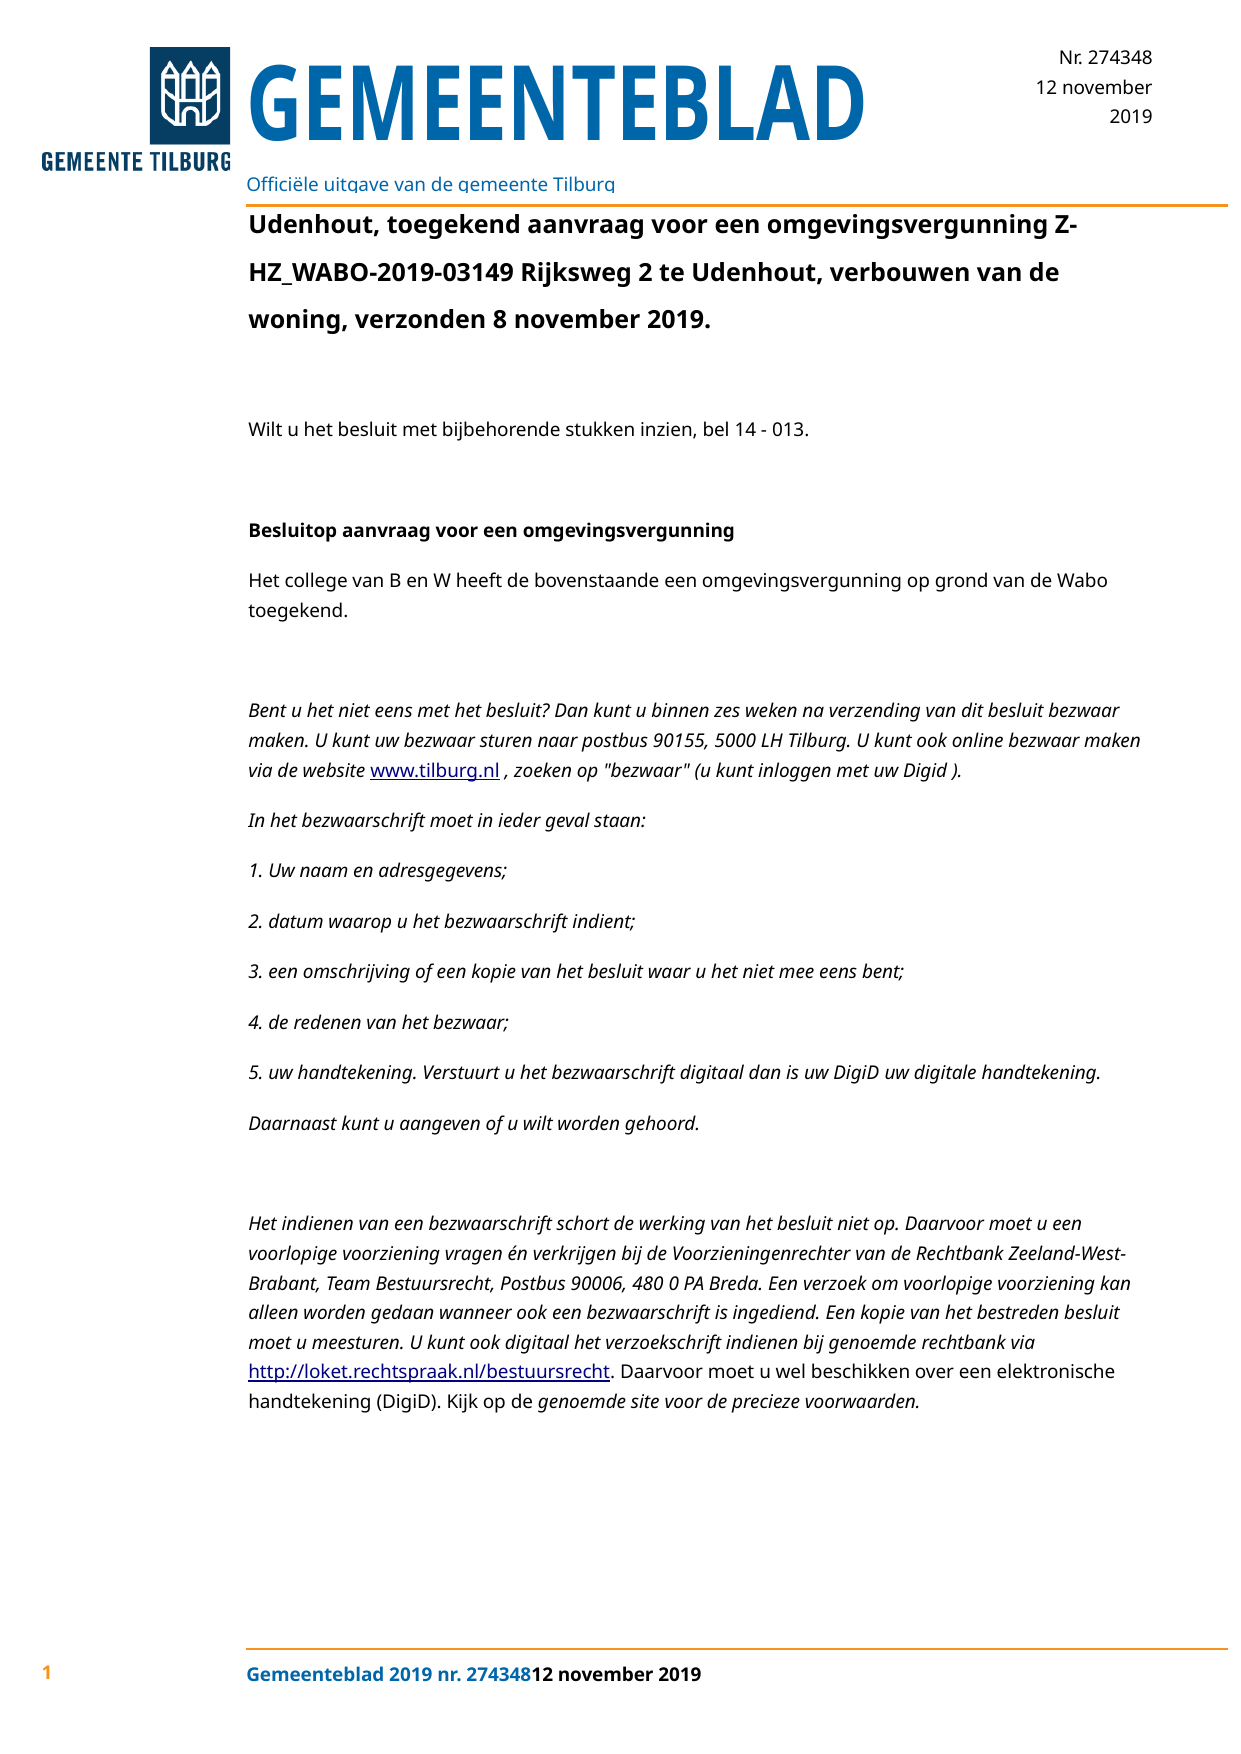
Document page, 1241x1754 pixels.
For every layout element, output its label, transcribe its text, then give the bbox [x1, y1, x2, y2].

text Besluitop aanvraag voor een omgevingsvergunning [248, 517, 1152, 542]
text Bent u het niet eens met het besluit? Dan kunt u binnen zes weken na verzending van dit besluit bezwaar maken. U kunt uw bezwaar sturen naar postbus 90155, 5000 LH Tilburg. U kunt ook online bezwaar maken via de website www.tilburg.nl , zoeken op "bezwaar" (u kunt inloggen met uw Digid ). [248, 698, 1152, 782]
text 3. een omschrijving of een kopie van het besluit waar u het niet mee eens bent; [248, 958, 1152, 984]
text Wilt u het besluit met bijbehorende stukken inzien, bel 14 - 013. [248, 416, 1152, 442]
picture [41, 47, 231, 172]
text Udenhout, toegekend aanvraag voor een omgevingsvergunning Z-HZ_WABO-2019-03149 Rijksweg 2 te Udenhout, verbouwen van de woning, verzonden 8 november 2019. [248, 207, 1152, 336]
text Daarnaast kunt u aangeven of u wilt worden gehoord. [248, 1110, 1152, 1135]
text 1. Uw naam en adresgegevens; [248, 858, 1152, 883]
text 5. uw handtekening. Verstuurt u het bezwaarschrift digitaal dan is uw DigiD uw digitale handtekening. [248, 1059, 1152, 1085]
text In het bezwaarschrift moet in ieder geval staan: [248, 807, 1152, 833]
text Het indienen van een bezwaarschrift schort de werking van het besluit niet op. Daarvoor moet u een voorlopige voorziening vragen én verkrijgen bij de Voorzieningenrechter van de Rechtbank Zeeland-West-Brabant, Team Bestuursrecht, Postbus 90006, 480 0 PA Breda. Een verzoek om voorlopige voorziening kan alleen worden gedaan wanneer ook een bezwaarschrift is ingediend. Een kopie van het bestreden besluit moet u meesturen. U kunt ook digitaal het verzoekschrift indienen bij genoemde rechtbank via http://loket.rechtspraak.nl/bestuursrecht. Daarvoor moet u wel beschikken over een elektronische handtekening (DigiD). Kijk op de genoemde site voor de precieze voorwaarden. [248, 1211, 1152, 1414]
text Het college van B en W heeft de bovenstaande een omgevingsvergunning op grond van de Wabo toegekend. [248, 567, 1152, 622]
text 4. de redenen van het bezwaar; [248, 1009, 1152, 1034]
text 2. datum waarop u het bezwaarschrift indient; [248, 908, 1152, 934]
